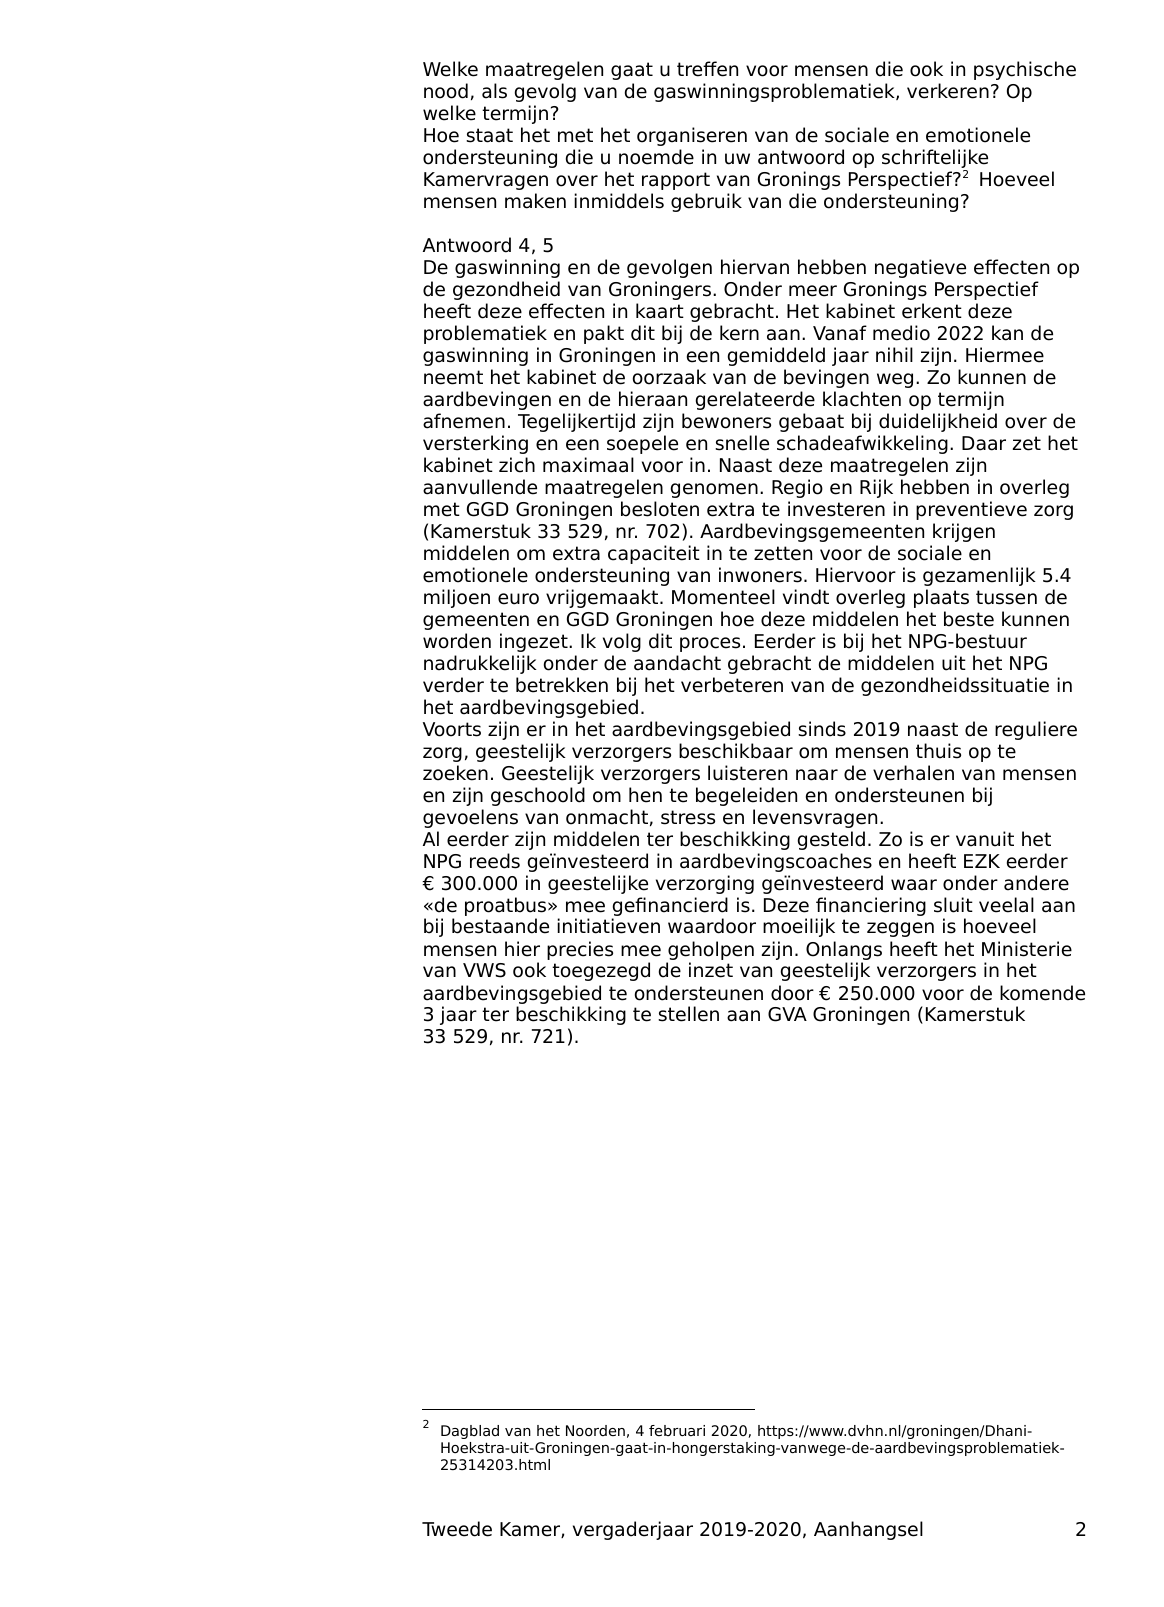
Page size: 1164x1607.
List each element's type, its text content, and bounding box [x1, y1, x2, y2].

text Antwoord 4, 5 [422, 235, 1087, 257]
text Welke maatregelen gaat u treffen voor mensen die ook in psychische nood, als gevolg van de gaswinningsproblematiek, verkeren? Op welke termijn? [422, 59, 1087, 125]
text Hoe staat het met het organiseren van de sociale en emotionele ondersteuning die u noemde in uw antwoord op schriftelijke Kamervragen over het rapport van Gronings Perspectief? Hoeveel mensen maken inmiddels gebruik van die ondersteuning? [422, 125, 1087, 213]
text Voorts zijn er in het aardbevingsgebied sinds 2019 naast de reguliere zorg, geestelijk verzorgers beschikbaar om mensen thuis op te zoeken. Geestelijk verzorgers luisteren naar de verhalen van mensen en zijn geschoold om hen te begeleiden en ondersteunen bij gevoelens van onmacht, stress en levensvragen. [422, 719, 1087, 828]
text Al eerder zijn middelen ter beschikking gesteld. Zo is er vanuit het NPG reeds geïnvesteerd in aardbevingscoaches en heeft EZK eerder € 300.000 in geestelijke verzorging geïnvesteerd waar onder andere «de proatbus» mee gefinancierd is. Deze financiering sluit veelal aan bij bestaande initiatieven waardoor moeilijk te zeggen is hoeveel mensen hier precies mee geholpen zijn. Onlangs heeft het Ministerie van VWS ook toegezegd de inzet van geestelijk verzorgers in het aardbevingsgebied te ondersteunen door € 250.000 voor de komende 3 jaar ter beschikking te stellen aan GVA Groningen (Kamerstuk 33 529, nr. 721). [422, 828, 1087, 1048]
text De gaswinning en de gevolgen hiervan hebben negatieve effecten op de gezondheid van Groningers. Onder meer Gronings Perspectief heeft deze effecten in kaart gebracht. Het kabinet erkent deze problematiek en pakt dit bij de kern aan. Vanaf medio 2022 kan de gaswinning in Groningen in een gemiddeld jaar nihil zijn. Hiermee neemt het kabinet de oorzaak van de bevingen weg. Zo kunnen de aardbevingen en de hieraan gerelateerde klachten op termijn afnemen. Tegelijkertijd zijn bewoners gebaat bij duidelijkheid over de versterking en een soepele en snelle schadeafwikkeling. Daar zet het kabinet zich maximaal voor in. Naast deze maatregelen zijn aanvullende maatregelen genomen. Regio en Rijk hebben in overleg met GGD Groningen besloten extra te investeren in preventieve zorg (Kamerstuk 33 529, nr. 702). Aardbevingsgemeenten krijgen middelen om extra capaciteit in te zetten voor de sociale en emotionele ondersteuning van inwoners. Hiervoor is gezamenlijk 5.4 miljoen euro vrijgemaakt. Momenteel vindt overleg plaats tussen de gemeenten en GGD Groningen hoe deze middelen het beste kunnen worden ingezet. Ik volg dit proces. Eerder is bij het NPG-bestuur nadrukkelijk onder de aandacht gebracht de middelen uit het NPG verder te betrekken bij het verbeteren van de gezondheidssituatie in het aardbevingsgebied. [422, 257, 1087, 719]
text Dagblad van het Noorden, 4 februari 2020, https://www.dvhn.nl/groningen/Dhani-Hoekstra-uit-Groningen-gaat-in-hongerstaking-vanwege-de-aardbevingsproblematiek-25314203.html [422, 1418, 1087, 1474]
